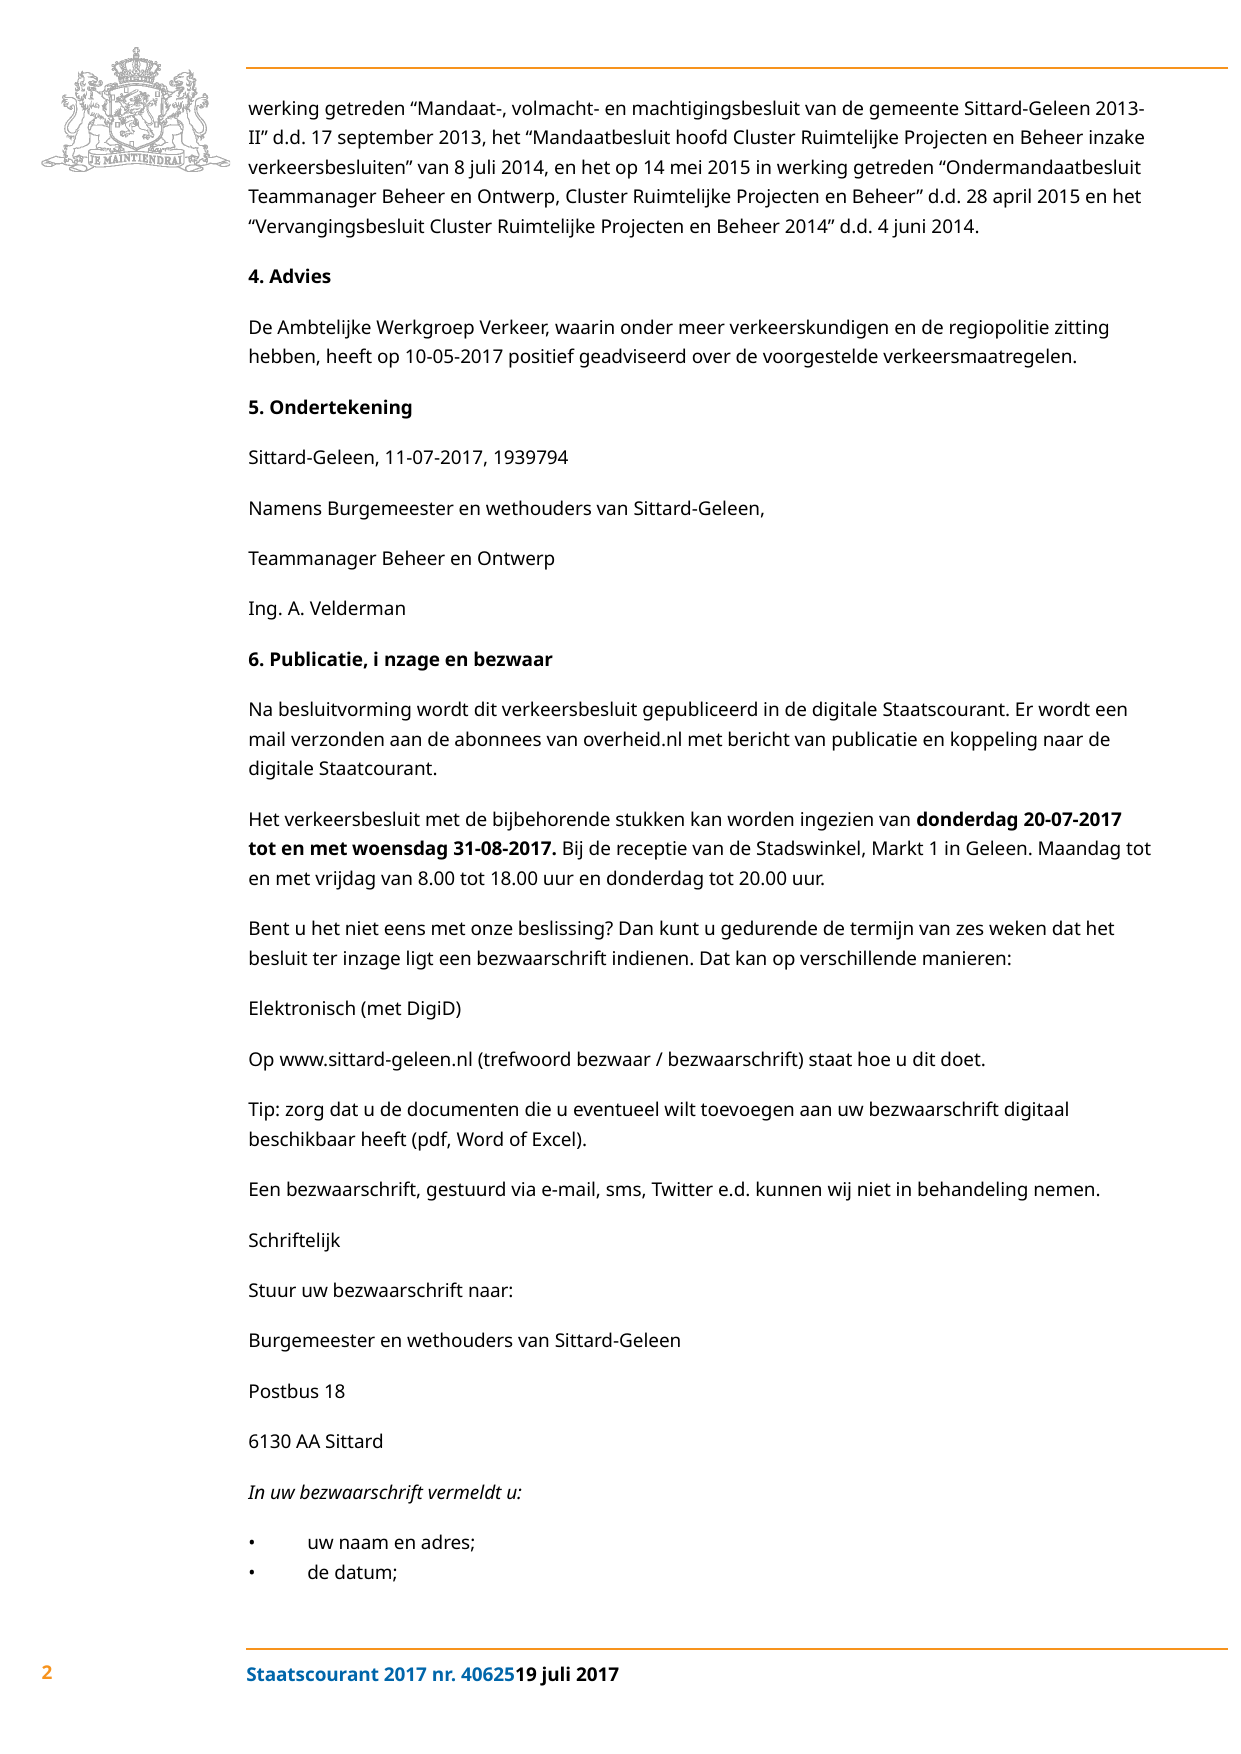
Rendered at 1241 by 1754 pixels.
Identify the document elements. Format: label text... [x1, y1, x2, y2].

text Ing. A. Velderman [248, 596, 1152, 621]
text Op www.sittard-geleen.nl (trefwoord bezwaar / bezwaarschrift) staat hoe u dit doet. [248, 1046, 1152, 1072]
text Postbus 18 [248, 1378, 1152, 1404]
text Sittard-Geleen, 11-07-2017, 1939794 [248, 444, 1152, 470]
list uw naam en adres; [248, 1529, 1152, 1555]
text Stuur uw bezwaarschrift naar: [248, 1277, 1152, 1303]
text 5. Ondertekening [248, 394, 1152, 420]
text Tip: zorg dat u de documenten die u eventueel wilt toevoegen aan uw bezwaarschrift digitaal beschikbaar heeft (pdf, Word of Excel). [248, 1096, 1152, 1152]
text Elektronisch (met DigiD) [248, 996, 1152, 1021]
list de datum; [248, 1559, 1152, 1585]
text Teammanager Beheer en Ontwerp [248, 545, 1152, 571]
text Schriftelijk [248, 1227, 1152, 1253]
text Na besluitvorming wordt dit verkeersbesluit gepubliceerd in de digitale Staatscourant. Er wordt een mail verzonden aan de abonnees van overheid.nl met bericht van publicatie en koppeling naar de digitale Staatcourant. [248, 696, 1152, 781]
text 6130 AA Sittard [248, 1428, 1152, 1454]
text De Ambtelijke Werkgroep Verkeer, waarin onder meer verkeerskundigen en de regiopolitie zitting hebben, heeft op 10-05-2017 positief geadviseerd over de voorgestelde verkeersmaatregelen. [248, 314, 1152, 369]
text werking getreden “Mandaat-, volmacht- en machtigingsbesluit van de gemeente Sittard-Geleen 2013-II” d.d. 17 september 2013, het “Mandaatbesluit hoofd Cluster Ruimtelijke Projecten en Beheer inzake verkeersbesluiten” van 8 juli 2014, en het op 14 mei 2015 in werking getreden “Ondermandaatbesluit Teammanager Beheer en Ontwerp, Cluster Ruimtelijke Projecten en Beheer” d.d. 28 april 2015 en het “Vervangingsbesluit Cluster Ruimtelijke Projecten en Beheer 2014” d.d. 4 juni 2014. [248, 95, 1152, 239]
text 6. Publicatie, i nzage en bezwaar [248, 646, 1152, 672]
text Het verkeersbesluit met de bijbehorende stukken kan worden ingezien van donderdag 20-07-2017 tot en met woensdag 31-08-2017. Bij de receptie van de Stadswinkel, Markt 1 in Geleen. Maandag tot en met vrijdag van 8.00 tot 18.00 uur en donderdag tot 20.00 uur. [248, 806, 1152, 891]
text 4. Advies [248, 263, 1152, 289]
text Burgemeester en wethouders van Sittard-Geleen [248, 1328, 1152, 1353]
picture [41, 47, 231, 172]
text Een bezwaarschrift, gestuurd via e-mail, sms, Twitter e.d. kunnen wij niet in behandeling nemen. [248, 1176, 1152, 1202]
text Namens Burgemeester en wethouders van Sittard-Geleen, [248, 495, 1152, 521]
text Bent u het niet eens met onze beslissing? Dan kunt u gedurende de termijn van zes weken dat het besluit ter inzage ligt een bezwaarschrift indienen. Dat kan op verschillende manieren: [248, 916, 1152, 971]
text In uw bezwaarschrift vermeldt u: [248, 1479, 1152, 1505]
